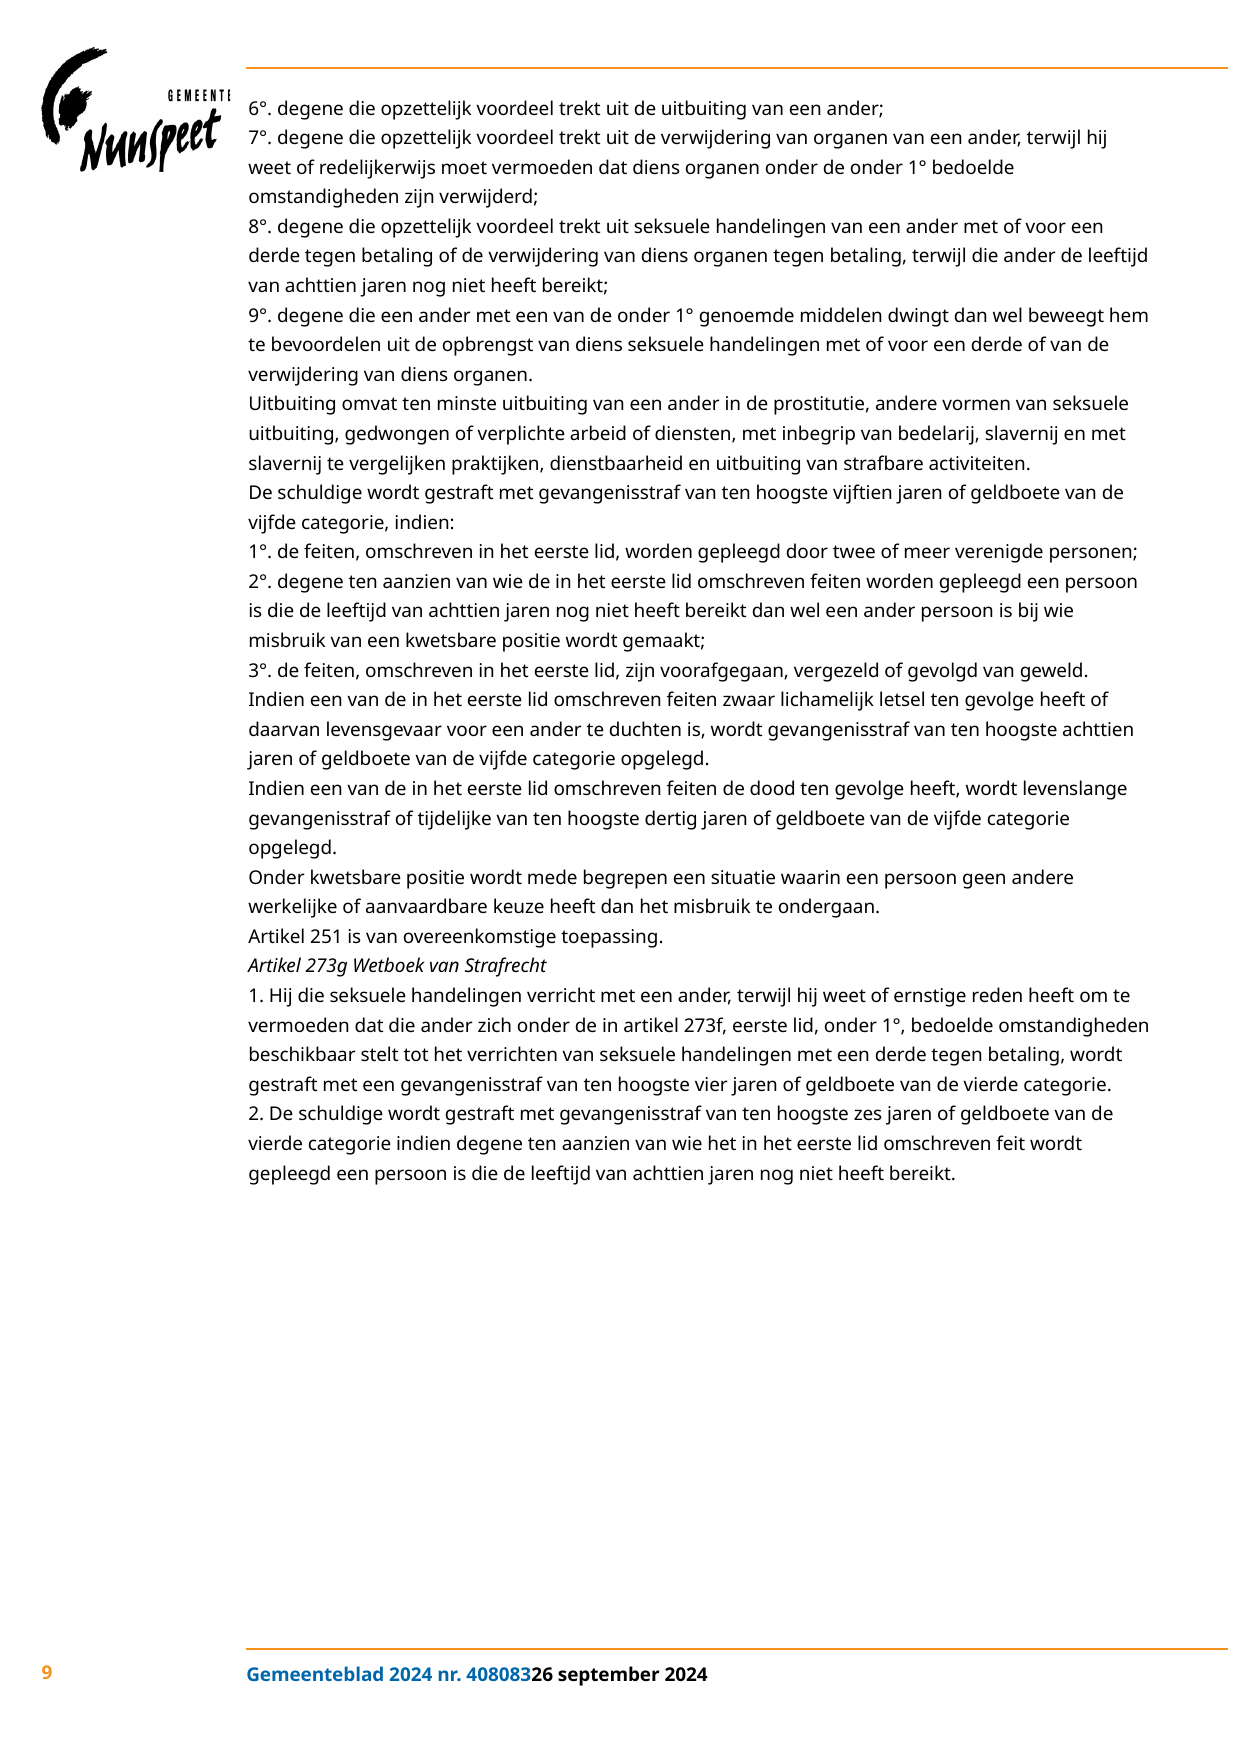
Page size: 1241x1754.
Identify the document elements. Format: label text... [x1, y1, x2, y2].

text Onder kwetsbare positie wordt mede begrepen een situatie waarin een persoon geen andere werkelijke of aanvaardbare keuze heeft dan het misbruik te ondergaan. [248, 864, 1152, 919]
text Artikel 251 is van overeenkomstige toepassing. [248, 923, 1152, 949]
text 6°. degene die opzettelijk voordeel trekt uit de uitbuiting van een ander; [248, 95, 1152, 121]
text Indien een van de in het eerste lid omschreven feiten zwaar lichamelijk letsel ten gevolge heeft of daarvan levensgevaar voor een ander te duchten is, wordt gevangenisstraf van ten hoogste achttien jaren of geldboete van de vijfde categorie opgelegd. [248, 686, 1152, 771]
text Indien een van de in het eerste lid omschreven feiten de dood ten gevolge heeft, wordt levenslange gevangenisstraf of tijdelijke van ten hoogste dertig jaren of geldboete van de vijfde categorie opgelegd. [248, 775, 1152, 860]
text 2°. degene ten aanzien van wie de in het eerste lid omschreven feiten worden gepleegd een persoon is die de leeftijd van achttien jaren nog niet heeft bereikt dan wel een ander persoon is bij wie misbruik van een kwetsbare positie wordt gemaakt; [248, 568, 1152, 653]
text 3°. de feiten, omschreven in het eerste lid, zijn voorafgegaan, vergezeld of gevolgd van geweld. [248, 657, 1152, 683]
text Uitbuiting omvat ten minste uitbuiting van een ander in de prostitutie, andere vormen van seksuele uitbuiting, gedwongen of verplichte arbeid of diensten, met inbegrip van bedelarij, slavernij en met slavernij te vergelijken praktijken, dienstbaarheid en uitbuiting van strafbare activiteiten. [248, 391, 1152, 476]
text 2. De schuldige wordt gestraft met gevangenisstraf van ten hoogste zes jaren of geldboete van de vierde categorie indien degene ten aanzien van wie het in het eerste lid omschreven feit wordt gepleegd een persoon is die de leeftijd van achttien jaren nog niet heeft bereikt. [248, 1101, 1152, 1186]
picture [41, 47, 231, 172]
text Artikel 273g Wetboek van Strafrecht [248, 953, 1152, 978]
text De schuldige wordt gestraft met gevangenisstraf van ten hoogste vijftien jaren of geldboete van de vijfde categorie, indien: [248, 479, 1152, 535]
text 1°. de feiten, omschreven in het eerste lid, worden gepleegd door twee of meer verenigde personen; [248, 538, 1152, 564]
text 9°. degene die een ander met een van de onder 1° genoemde middelen dwingt dan wel beweegt hem te bevoordelen uit de opbrengst van diens seksuele handelingen met of voor een derde of van de verwijdering van diens organen. [248, 302, 1152, 387]
text 7°. degene die opzettelijk voordeel trekt uit de verwijdering van organen van een ander, terwijl hij weet of redelijkerwijs moet vermoeden dat diens organen onder de onder 1° bedoelde omstandigheden zijn verwijderd; [248, 124, 1152, 209]
text 8°. degene die opzettelijk voordeel trekt uit seksuele handelingen van een ander met of voor een derde tegen betaling of de verwijdering van diens organen tegen betaling, terwijl die ander de leeftijd van achttien jaren nog niet heeft bereikt; [248, 213, 1152, 298]
text 1. Hij die seksuele handelingen verricht met een ander, terwijl hij weet of ernstige reden heeft om te vermoeden dat die ander zich onder de in artikel 273f, eerste lid, onder 1°, bedoelde omstandigheden beschikbaar stelt tot het verrichten van seksuele handelingen met een derde tegen betaling, wordt gestraft met een gevangenisstraf van ten hoogste vier jaren of geldboete van de vierde categorie. [248, 982, 1152, 1097]
